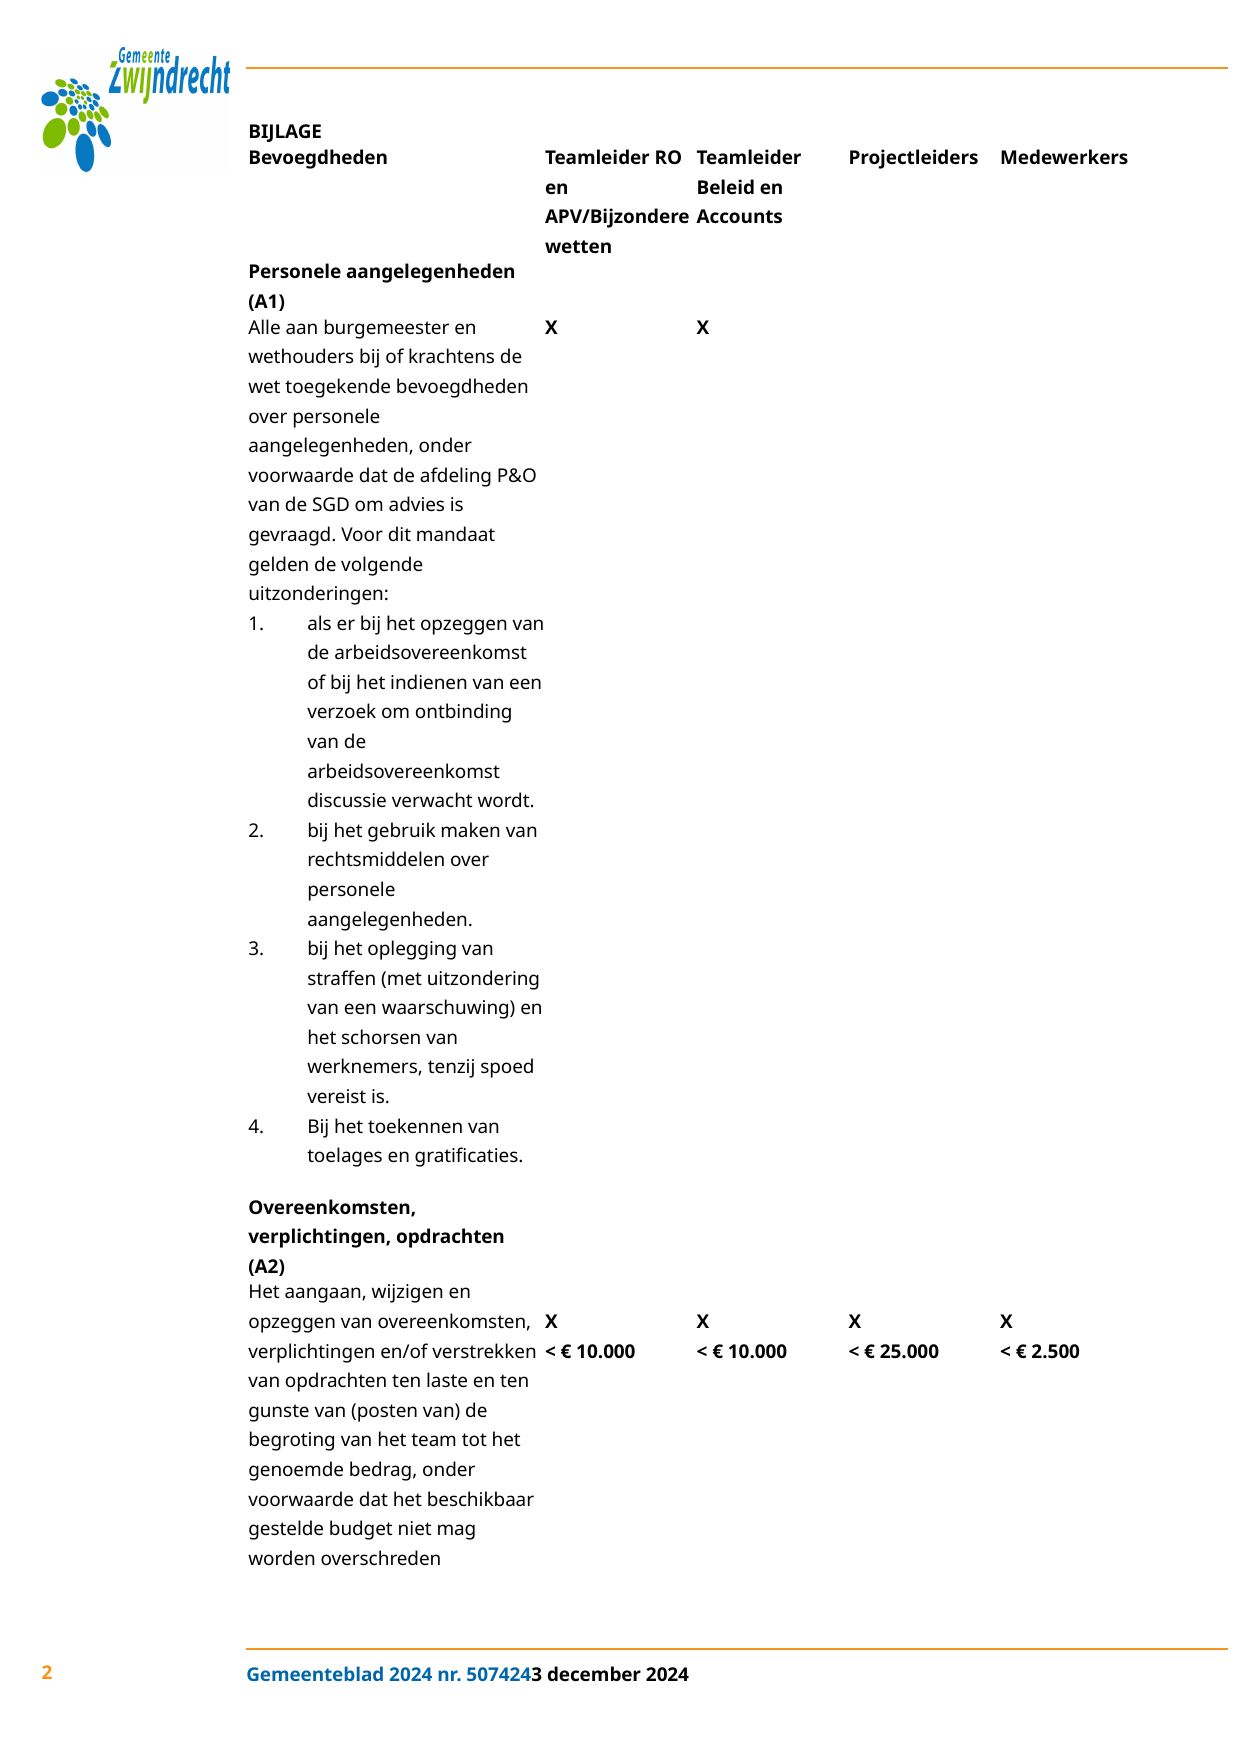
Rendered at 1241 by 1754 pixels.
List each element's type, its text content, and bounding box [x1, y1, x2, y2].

table_cell X [696, 314, 848, 1168]
table_cell [1000, 1168, 1152, 1194]
text BIJLAGE [248, 116, 1152, 144]
table_cell [545, 259, 696, 314]
table_header Bevoegdheden [248, 144, 545, 259]
table_cell X < € 10.000 [696, 1279, 848, 1600]
table_header Projectleiders [848, 144, 1000, 259]
picture [41, 47, 231, 172]
table_cell [696, 259, 848, 314]
table_cell [248, 1168, 545, 1194]
table_header Teamleider Beleid en Accounts [696, 144, 848, 259]
table_cell X < € 25.000 [848, 1279, 1000, 1600]
table_cell [1000, 1194, 1152, 1279]
table_cell X < € 10.000 [545, 1279, 696, 1600]
table_cell Het aangaan, wijzigen en opzeggen van overeenkomsten, verplichtingen en/of verstrekken van opdrachten ten laste en ten gunste van (posten van) de begroting van het team tot het genoemde bedrag, onder voorwaarde dat het beschikbaar gestelde budget niet mag worden overschreden [248, 1279, 545, 1600]
table_cell [696, 1168, 848, 1194]
table_cell [1000, 314, 1152, 1168]
table_cell [848, 1194, 1000, 1279]
table_cell X [545, 314, 696, 1168]
table_cell [848, 314, 1000, 1168]
table_cell [696, 1194, 848, 1279]
table_cell X < € 2.500 [1000, 1279, 1152, 1600]
table_cell [848, 259, 1000, 314]
table_header Teamleider RO en APV/Bijzondere wetten [545, 144, 696, 259]
table_cell Personele aangelegenheden (A1) [248, 259, 545, 314]
table_header Medewerkers [1000, 144, 1152, 259]
table_cell [1000, 259, 1152, 314]
table_cell [848, 1168, 1000, 1194]
table_cell Alle aan burgemeester en wethouders bij of krachtens de wet toegekende bevoegdheden over personele aangelegenheden, onder voorwaarde dat de afdeling P&O van de SGD om advies is gevraagd. Voor dit mandaat gelden de volgende uitzonderingen: als er bij het opzeggen van de arbeidsovereenkomst of bij het indienen van een verzoek om ontbinding van de arbeidsovereenkomst discussie verwacht wordt. bij het gebruik maken van rechtsmiddelen over personele aangelegenheden. bij het oplegging van straffen (met uitzondering van een waarschuwing) en het schorsen van werknemers, tenzij spoed vereist is. Bij het toekennen van toelages en gratificaties. [248, 314, 545, 1168]
table_cell Overeenkomsten, verplichtingen, opdrachten (A2) [248, 1194, 545, 1279]
table_cell [545, 1168, 696, 1194]
table_cell [545, 1194, 696, 1279]
